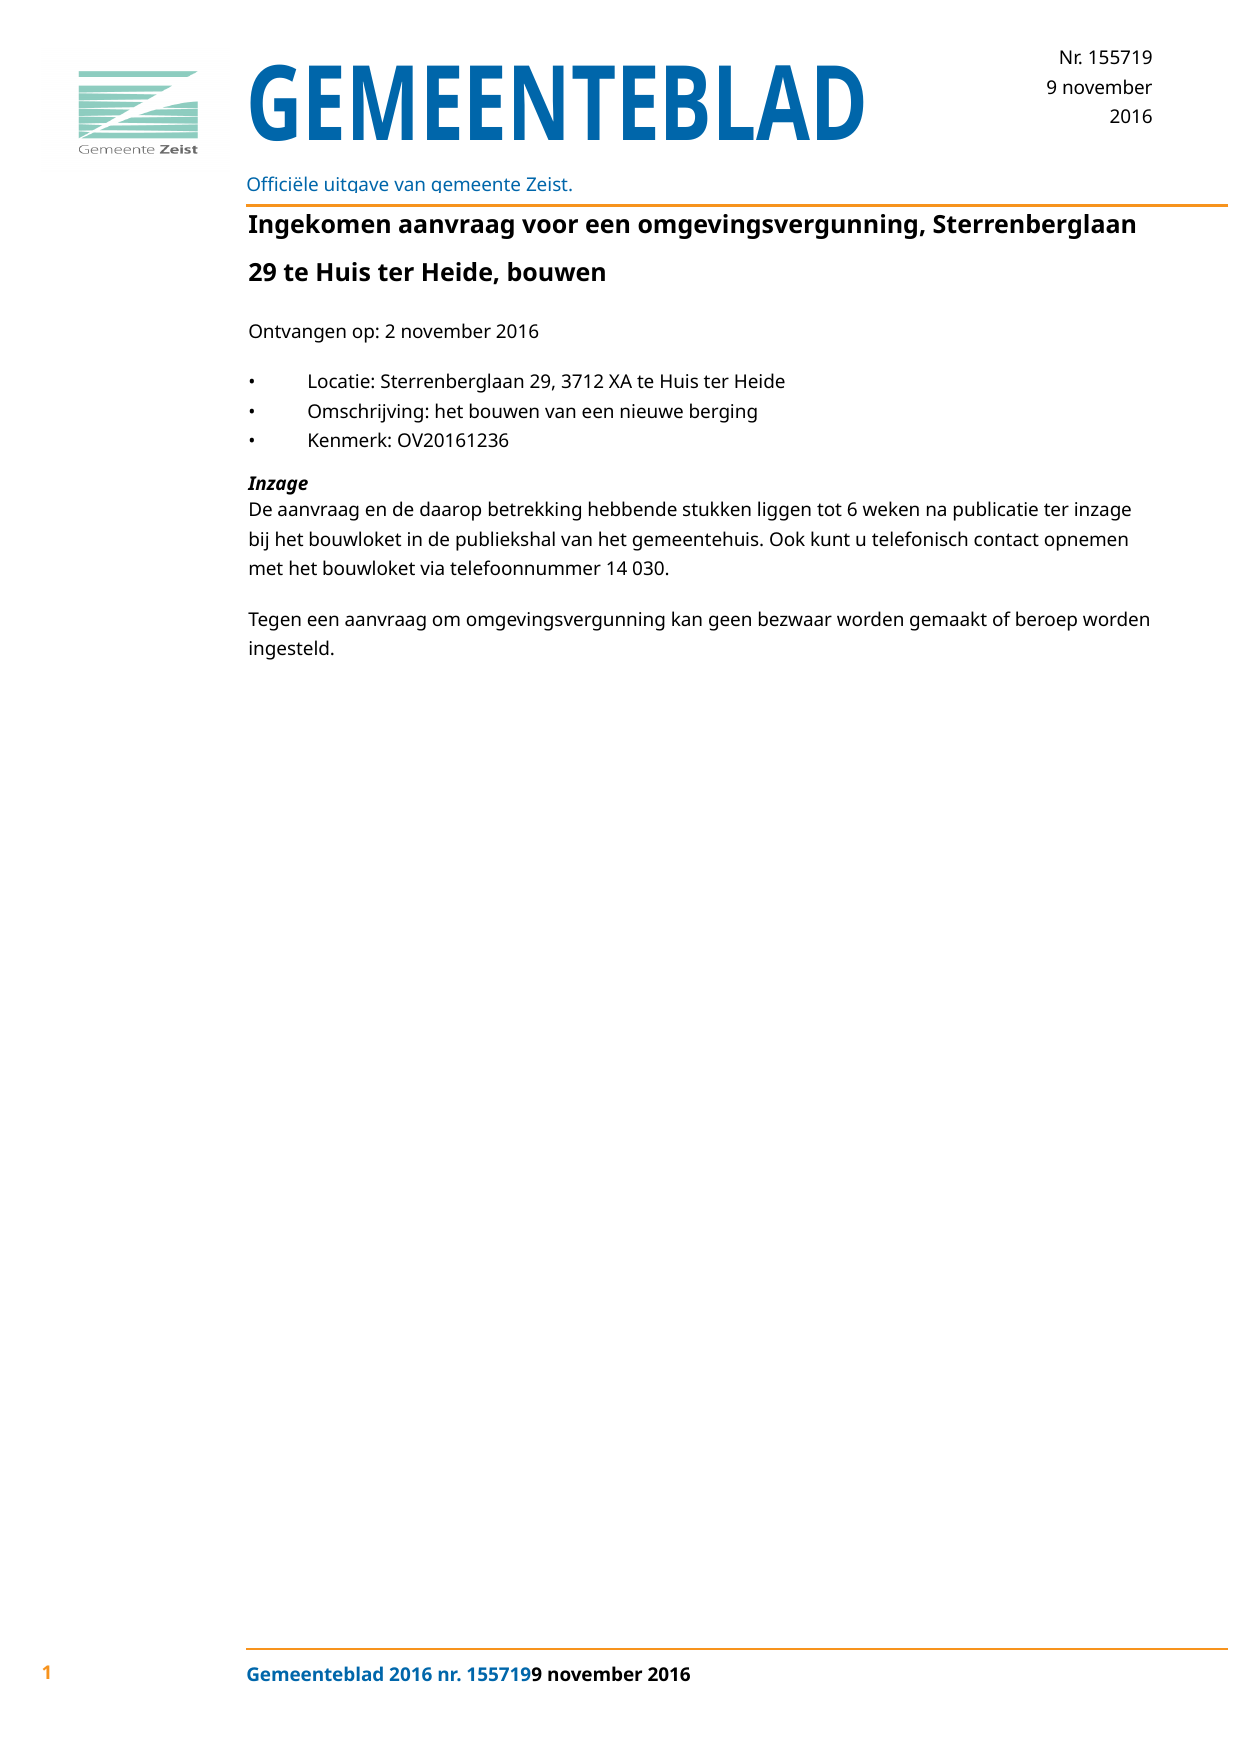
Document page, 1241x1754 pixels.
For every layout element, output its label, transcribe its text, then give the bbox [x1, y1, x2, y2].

text De aanvraag en de daarop betrekking hebbende stukken liggen tot 6 weken na publicatie ter inzage bij het bouwloket in de publiekshal van het gemeentehuis. Ook kunt u telefonisch contact opnemen met het bouwloket via telefoonnummer 14 030. [248, 496, 1152, 581]
text Ontvangen op: 2 november 2016 [248, 318, 1152, 344]
text Inzage [248, 471, 1152, 496]
list Omschrijving: het bouwen van een nieuwe berging [248, 398, 1152, 424]
picture [41, 47, 231, 172]
list Locatie: Sterrenberglaan 29, 3712 XA te Huis ter Heide [248, 368, 1152, 394]
text Tegen een aanvraag om omgevingsvergunning kan geen bezwaar worden gemaakt of beroep worden ingesteld. [248, 606, 1152, 661]
text Ingekomen aanvraag voor een omgevingsvergunning, Sterrenberglaan 29 te Huis ter Heide, bouwen [248, 207, 1152, 288]
list Kenmerk: OV20161236 [248, 427, 1152, 453]
